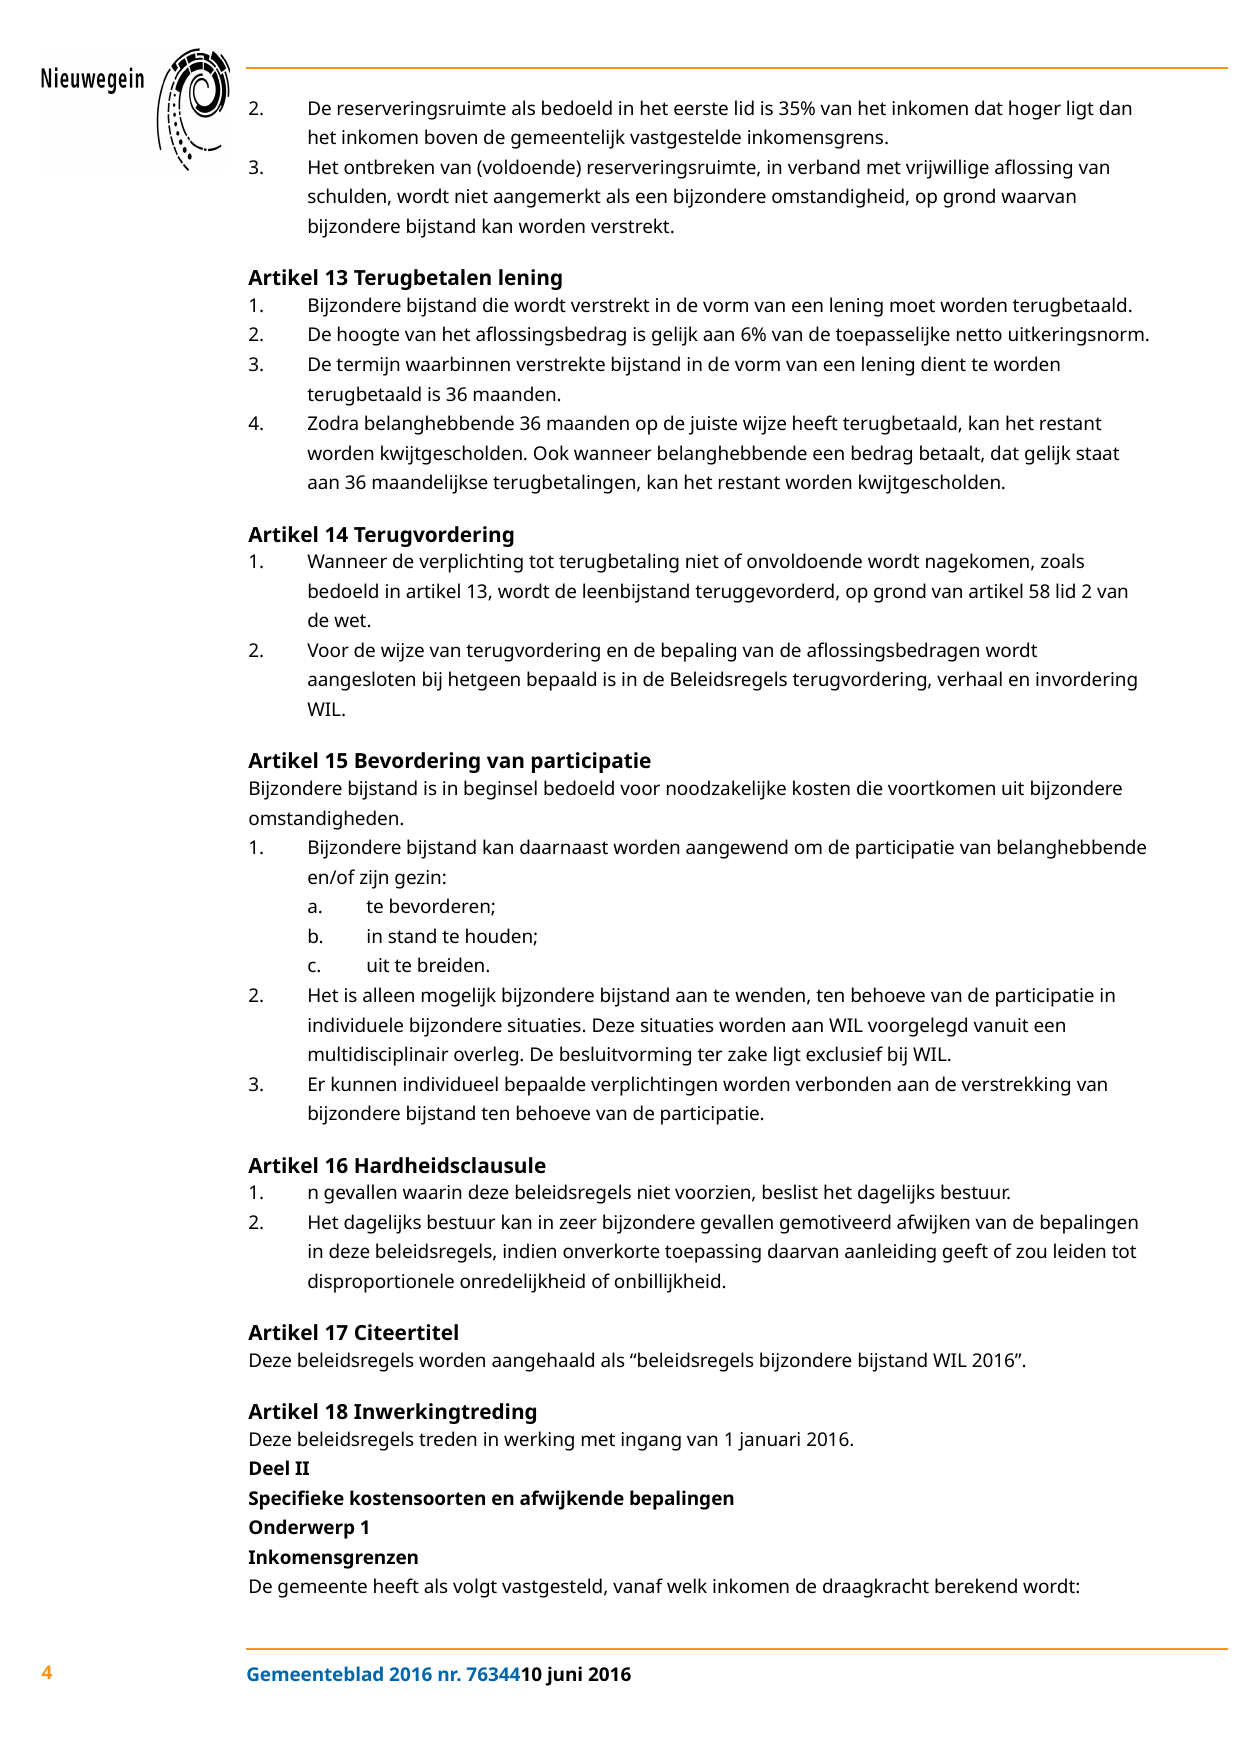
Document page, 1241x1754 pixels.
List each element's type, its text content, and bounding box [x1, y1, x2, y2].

text Artikel 17 Citeertitel [248, 1318, 1152, 1347]
list Het dagelijks bestuur kan in zeer bijzondere gevallen gemotiveerd afwijken van de bepalingen in deze beleidsregels, indien onverkorte toepassing daarvan aanleiding geeft of zou leiden tot disproportionele onredelijkheid of onbillijkheid. [248, 1209, 1152, 1294]
list De hoogte van het aflossingsbedrag is gelijk aan 6% van de toepasselijke netto uitkeringsnorm. [248, 322, 1152, 347]
list Zodra belanghebbende 36 maanden op de juiste wijze heeft terugbetaald, kan het restant worden kwijtgescholden. Ook wanneer belanghebbende een bedrag betaalt, dat gelijk staat aan 36 maandelijkse terugbetalingen, kan het restant worden kwijtgescholden. [248, 410, 1152, 495]
list De termijn waarbinnen verstrekte bijstand in de vorm van een lening dient te worden terugbetaald is 36 maanden. [248, 351, 1152, 406]
list in stand te houden; [307, 923, 1152, 949]
list Bijzondere bijstand kan daarnaast worden aangewend om de participatie van belanghebbende en/of zijn gezin: [248, 834, 1152, 889]
text Artikel 13 Terugbetalen lening [248, 263, 1152, 292]
list n gevallen waarin deze beleidsregels niet voorzien, beslist het dagelijks bestuur. [248, 1179, 1152, 1205]
list Wanneer de verplichting tot terugbetaling niet of onvoldoende wordt nagekomen, zoals bedoeld in artikel 13, wordt de leenbijstand teruggevorderd, op grond van artikel 58 lid 2 van de wet. [248, 548, 1152, 633]
text Inkomensgrenzen [248, 1544, 1152, 1570]
text Artikel 18 Inwerkingtreding [248, 1397, 1152, 1426]
list Het ontbreken van (voldoende) reserveringsruimte, in verband met vrijwillige aflossing van schulden, wordt niet aangemerkt als een bijzondere omstandigheid, op grond waarvan bijzondere bijstand kan worden verstrekt. [248, 154, 1152, 239]
text Specifieke kostensoorten en afwijkende bepalingen [248, 1485, 1152, 1511]
list Er kunnen individueel bepaalde verplichtingen worden verbonden aan de verstrekking van bijzondere bijstand ten behoeve van de participatie. [248, 1071, 1152, 1126]
text Onderwerp 1 [248, 1514, 1152, 1540]
text Artikel 15 Bevordering van participatie [248, 747, 1152, 775]
text Artikel 16 Hardheidsclausule [248, 1151, 1152, 1179]
list uit te breiden. [307, 953, 1152, 978]
text De gemeente heeft als volgt vastgesteld, vanaf welk inkomen de draagkracht berekend wordt: [248, 1574, 1152, 1599]
text Deze beleidsregels worden aangehaald als “beleidsregels bijzondere bijstand WIL 2016”. [248, 1347, 1152, 1373]
list te bevorderen; [307, 893, 1152, 919]
list Het is alleen mogelijk bijzondere bijstand aan te wenden, ten behoeve van de participatie in individuele bijzondere situaties. Deze situaties worden aan WIL voorgelegd vanuit een multidisciplinair overleg. De besluitvorming ter zake ligt exclusief bij WIL. [248, 982, 1152, 1067]
list Bijzondere bijstand die wordt verstrekt in de vorm van een lening moet worden terugbetaald. [248, 292, 1152, 318]
list Voor de wijze van terugvordering en de bepaling van de aflossingsbedragen wordt aangesloten bij hetgeen bepaald is in de Beleidsregels terugvordering, verhaal en invordering WIL. [248, 637, 1152, 722]
list De reserveringsruimte als bedoeld in het eerste lid is 35% van het inkomen dat hoger ligt dan het inkomen boven de gemeentelijk vastgestelde inkomensgrens. [248, 95, 1152, 150]
text Deze beleidsregels treden in werking met ingang van 1 januari 2016. [248, 1426, 1152, 1452]
text Artikel 14 Terugvordering [248, 520, 1152, 548]
text Deel II [248, 1455, 1152, 1481]
picture [41, 47, 231, 172]
text Bijzondere bijstand is in beginsel bedoeld voor noodzakelijke kosten die voortkomen uit bijzondere omstandigheden. [248, 775, 1152, 830]
